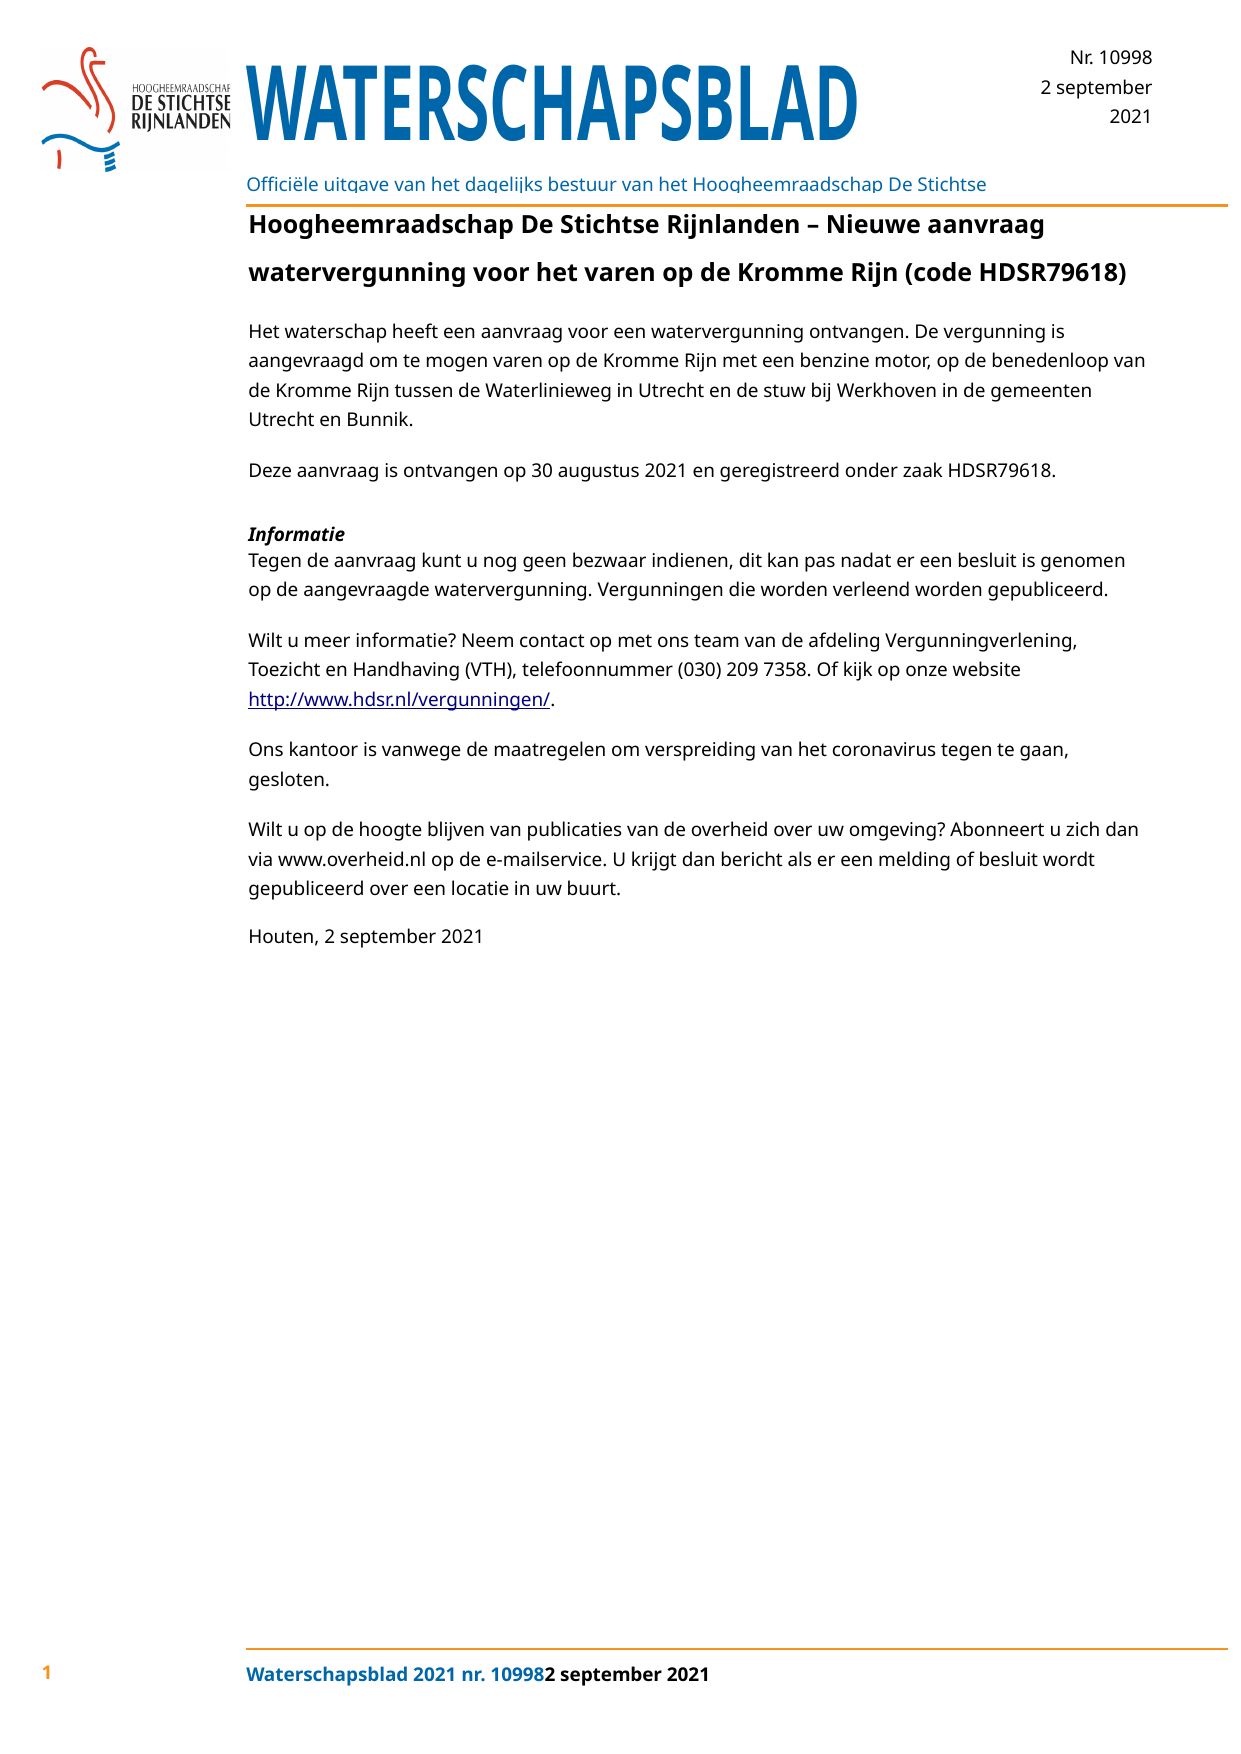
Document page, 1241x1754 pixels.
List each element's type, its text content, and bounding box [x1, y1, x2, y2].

text Tegen de aanvraag kunt u nog geen bezwaar indienen, dit kan pas nadat er een besluit is genomen op de aangevraagde watervergunning. Vergunningen die worden verleend worden gepubliceerd. [248, 547, 1152, 602]
text Hoogheemraadschap De Stichtse Rijnlanden – Nieuwe aanvraag watervergunning voor het varen op de Kromme Rijn (code HDSR79618) [248, 207, 1152, 288]
text Het waterschap heeft een aanvraag voor een watervergunning ontvangen. De vergunning is aangevraagd om te mogen varen op de Kromme Rijn met een benzine motor, op de benedenloop van de Kromme Rijn tussen de Waterlinieweg in Utrecht en de stuw bij Werkhoven in de gemeenten Utrecht en Bunnik. [248, 318, 1152, 432]
text Deze aanvraag is ontvangen op 30 augustus 2021 en geregistreerd onder zaak HDSR79618. [248, 457, 1152, 483]
text Wilt u op de hoogte blijven van publicaties van de overheid over uw omgeving? Abonneert u zich dan via www.overheid.nl op de e-mailservice. U krijgt dan bericht als er een melding of besluit wordt gepubliceerd over een locatie in uw buurt. [248, 816, 1152, 901]
text Wilt u meer informatie? Neem contact op met ons team van de afdeling Vergunningverlening, Toezicht en Handhaving (VTH), telefoonnummer (030) 209 7358. Of kijk op onze website http://www.hdsr.nl/vergunningen/. [248, 627, 1152, 712]
text Ons kantoor is vanwege de maatregelen om verspreiding van het coronavirus tegen te gaan, gesloten. [248, 736, 1152, 792]
text Houten, 2 september 2021 [248, 923, 1152, 949]
picture [41, 47, 231, 172]
text Informatie [248, 521, 1152, 547]
